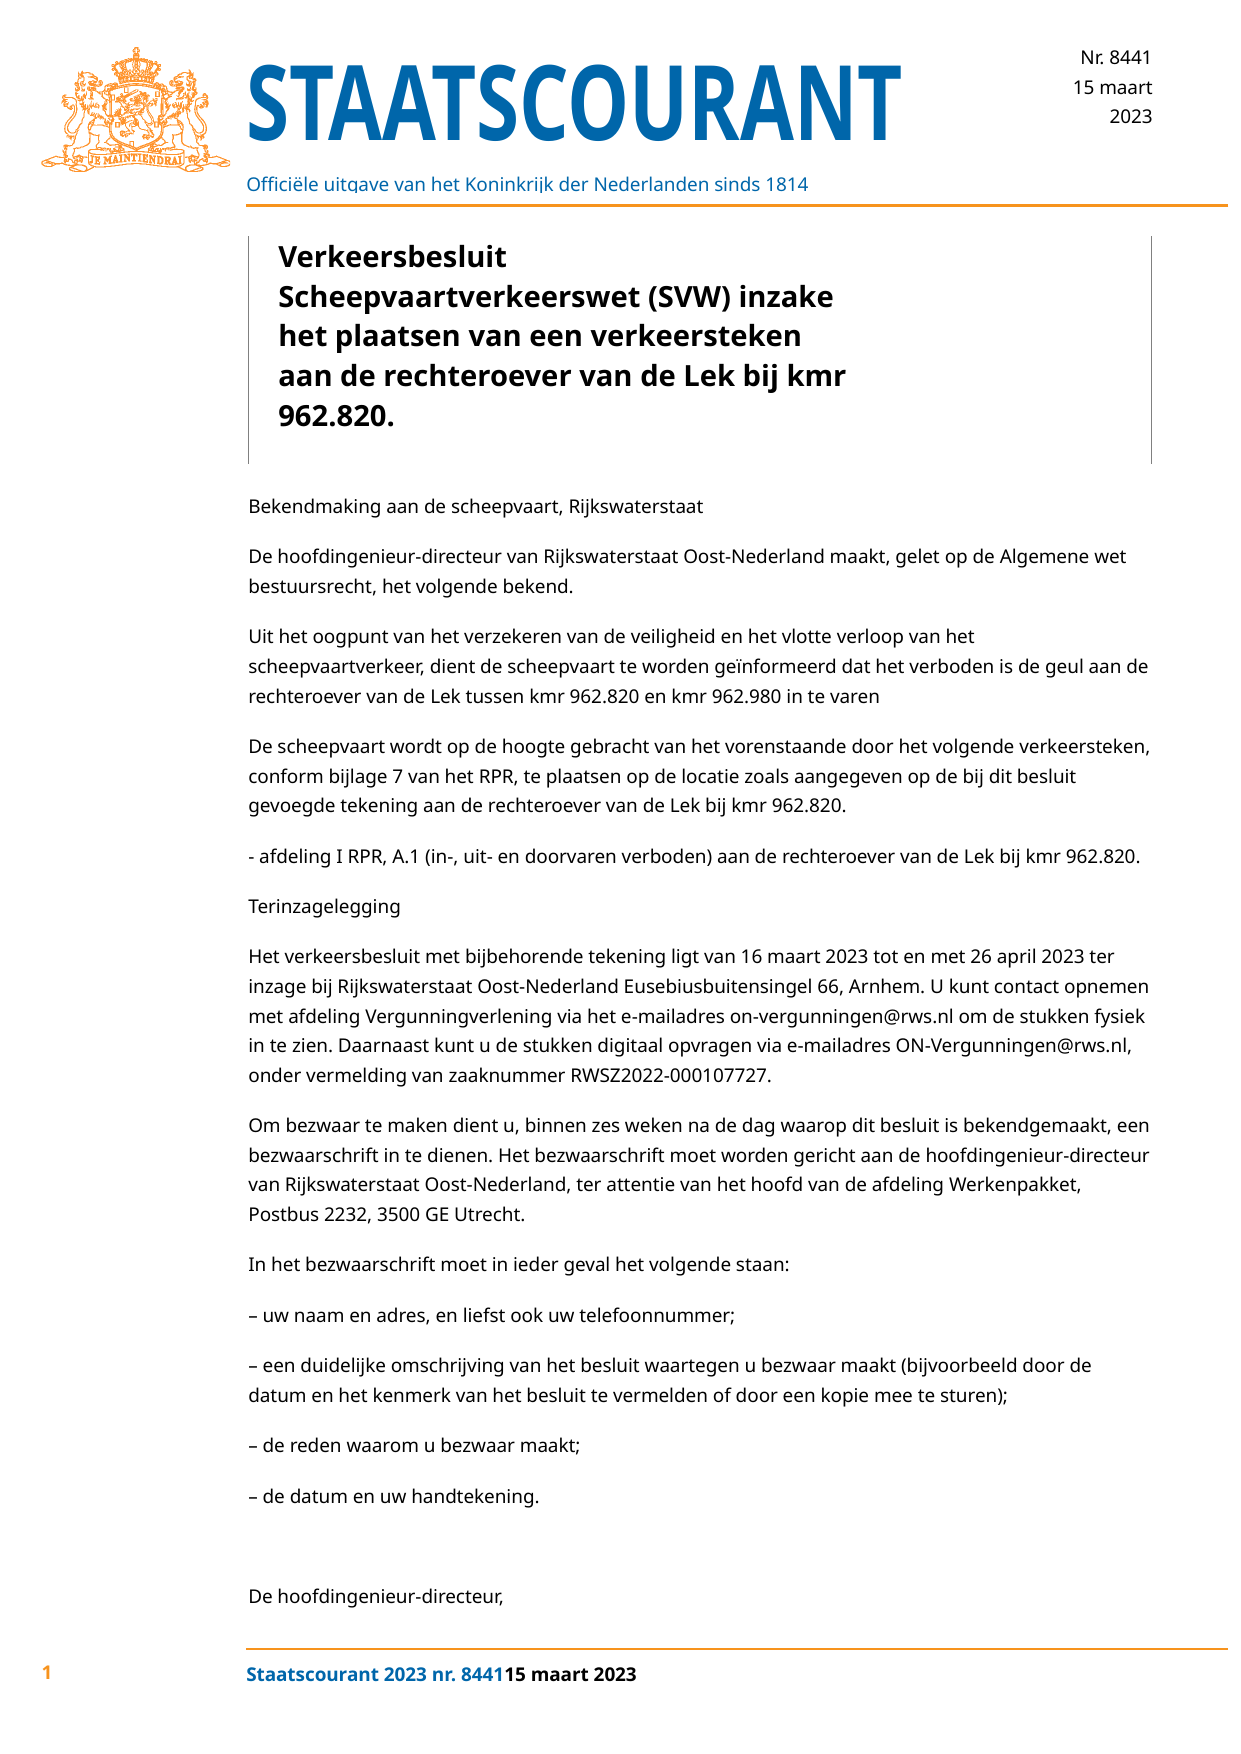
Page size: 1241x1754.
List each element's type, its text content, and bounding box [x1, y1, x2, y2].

text – de reden waarom u bezwaar maakt; [248, 1432, 1152, 1458]
text De hoofdingenieur-directeur van Rijkswaterstaat Oost-Nederland maakt, gelet op de Algemene wet bestuursrecht, het volgende bekend. [248, 544, 1152, 599]
text – een duidelijke omschrijving van het besluit waartegen u bezwaar maakt (bijvoorbeeld door de datum en het kenmerk van het besluit te vermelden of door een kopie mee te sturen); [248, 1352, 1152, 1408]
text Terinzagelegging [248, 893, 1152, 919]
text De hoofdingenieur-directeur, [248, 1584, 1152, 1609]
picture [41, 47, 231, 172]
table_header [850, 236, 912, 413]
text Om bezwaar te maken dient u, binnen zes weken na de dag waarop dit besluit is bekendgemaakt, een bezwaarschrift in te dienen. Het bezwaarschrift moet worden gericht aan de hoofdingenieur-directeur van Rijkswaterstaat Oost-Nederland, ter attentie van het hoofd van de afdeling Werkenpakket, Postbus 2232, 3500 GE Utrecht. [248, 1112, 1152, 1227]
text – de datum en uw handtekening. [248, 1483, 1152, 1509]
table_header [850, 414, 1151, 464]
text - afdeling I RPR, A.1 (in-, uit- en doorvaren verboden) aan de rechteroever van de Lek bij kmr 962.820. [248, 843, 1152, 869]
table_header [1090, 236, 1151, 413]
text Uit het oogpunt van het verzekeren van de veiligheid en het vlotte verloop van het scheepvaartverkeer, dient de scheepvaart te worden geïnformeerd dat het verboden is de geul aan de rechteroever van de Lek tussen kmr 962.820 en kmr 962.980 in te varen [248, 624, 1152, 709]
picture [912, 236, 1090, 414]
text De scheepvaart wordt op de hoogte gebracht van het vorenstaande door het volgende verkeersteken, conform bijlage 7 van het RPR, te plaatsen op de locatie zoals aangegeven op de bij dit besluit gevoegde tekening aan de rechteroever van de Lek bij kmr 962.820. [248, 733, 1152, 818]
text Het verkeersbesluit met bijbehorende tekening ligt van 16 maart 2023 tot en met 26 april 2023 ter inzage bij Rijkswaterstaat Oost-Nederland Eusebiusbuitensingel 66, Arnhem. U kunt contact opnemen met afdeling Vergunningverlening via het e-mailadres on-vergunningen@rws.nl om de stukken fysiek in te zien. Daarnaast kunt u de stukken digitaal opvragen via e-mailadres ON-Vergunningen@rws.nl, onder vermelding van zaaknummer RWSZ2022-000107727. [248, 944, 1152, 1088]
table_header Verkeersbesluit Scheepvaartverkeerswet (SVW) inzake het plaatsen van een verkeersteken aan de rechteroever van de Lek bij kmr 962.820. [249, 236, 850, 464]
text Bekendmaking aan de scheepvaart, Rijkswaterstaat [248, 493, 1152, 519]
text – uw naam en adres, en liefst ook uw telefoonnummer; [248, 1302, 1152, 1328]
text In het bezwaarschrift moet in ieder geval het volgende staan: [248, 1252, 1152, 1277]
